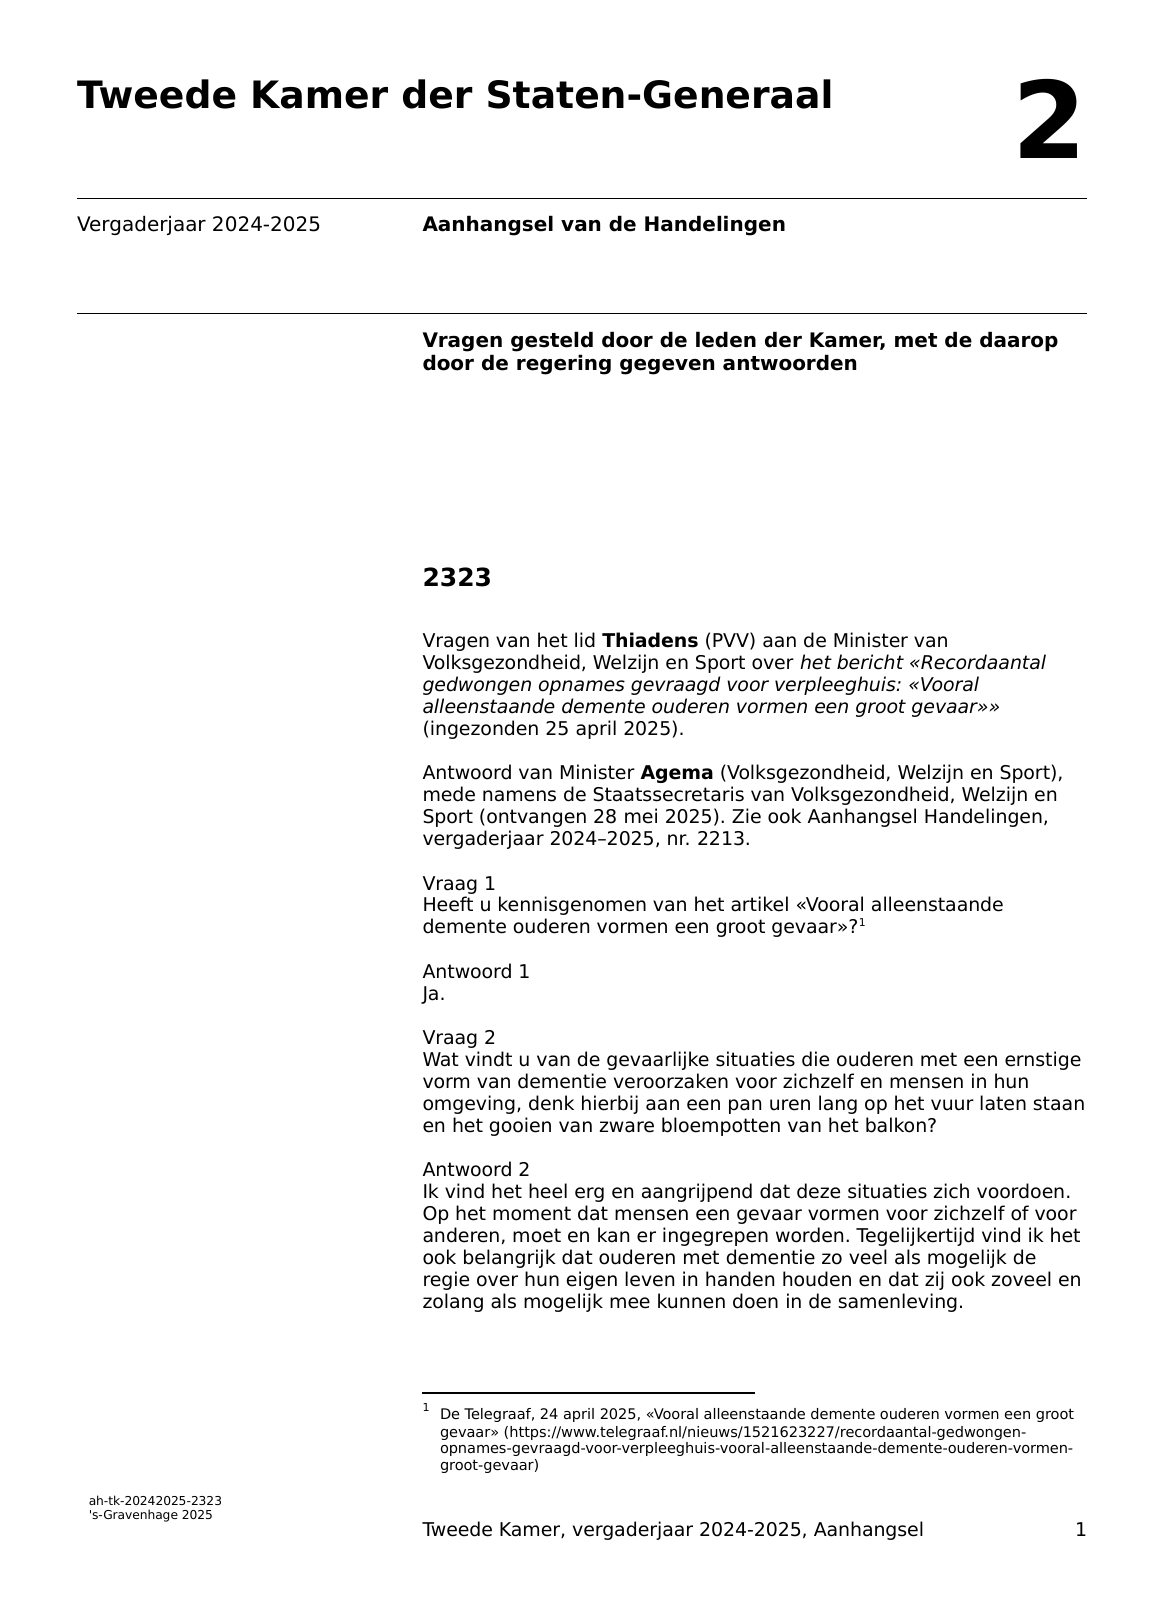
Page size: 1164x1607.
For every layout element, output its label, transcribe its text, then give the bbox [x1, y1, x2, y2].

text Heeft u kennisgenomen van het artikel «Vooral alleenstaande demente ouderen vormen een groot gevaar»? [422, 894, 1087, 938]
text Antwoord 1 [422, 961, 1087, 982]
table_header Tweede Kamer der Staten-Generaal [77, 59, 886, 198]
text 's-Gravenhage 2025 [88, 1508, 323, 1522]
table_cell Vergaderjaar 2024-2025 [77, 199, 422, 313]
table_header 2 [886, 59, 1087, 198]
table_cell [77, 314, 422, 375]
table_cell Aanhangsel van de Handelingen [422, 199, 1087, 313]
text Vraag 2 [422, 1027, 1087, 1049]
table_cell Vragen gesteld door de leden der Kamer, met de daarop door de regering gegeven antwoorden [422, 314, 1087, 375]
text Ja. [422, 982, 1087, 1004]
text 2323 [422, 563, 1087, 592]
text Antwoord van Minister Agema (Volksgezondheid, Welzijn en Sport), mede namens de Staatssecretaris van Volksgezondheid, Welzijn en Sport (ontvangen 28 mei 2025). Zie ook Aanhangsel Handelingen, vergaderjaar 2024–2025, nr. 2213. [422, 762, 1087, 850]
text De Telegraaf, 24 april 2025, «Vooral alleenstaande demente ouderen vormen een groot gevaar» (https://www.telegraaf.nl/nieuws/1521623227/recordaantal-gedwongen-opnames-gevraagd-voor-verpleeghuis-vooral-alleenstaande-demente-ouderen-vormen-groot-gevaar) [422, 1402, 1087, 1474]
text Ik vind het heel erg en aangrijpend dat deze situaties zich voordoen. Op het moment dat mensen een gevaar vormen voor zichzelf of voor anderen, moet en kan er ingegrepen worden. Tegelijkertijd vind ik het ook belangrijk dat ouderen met dementie zo veel als mogelijk de regie over hun eigen leven in handen houden en dat zij ook zoveel en zolang als mogelijk mee kunnen doen in de samenleving. [422, 1181, 1087, 1313]
text Wat vindt u van de gevaarlijke situaties die ouderen met een ernstige vorm van dementie veroorzaken voor zichzelf en mensen in hun omgeving, denk hierbij aan een pan uren lang op het vuur laten staan en het gooien van zware bloempotten van het balkon? [422, 1049, 1087, 1137]
text ah-tk-20242025-2323 [88, 1494, 323, 1508]
text Vragen van het lid Thiadens (PVV) aan de Minister van Volksgezondheid, Welzijn en Sport over het bericht «Recordaantal gedwongen opnames gevraagd voor verpleeghuis: «Vooral alleenstaande demente ouderen vormen een groot gevaar»» (ingezonden 25 april 2025). [422, 630, 1087, 740]
text Antwoord 2 [422, 1159, 1087, 1181]
text Vraag 1 [422, 872, 1087, 894]
